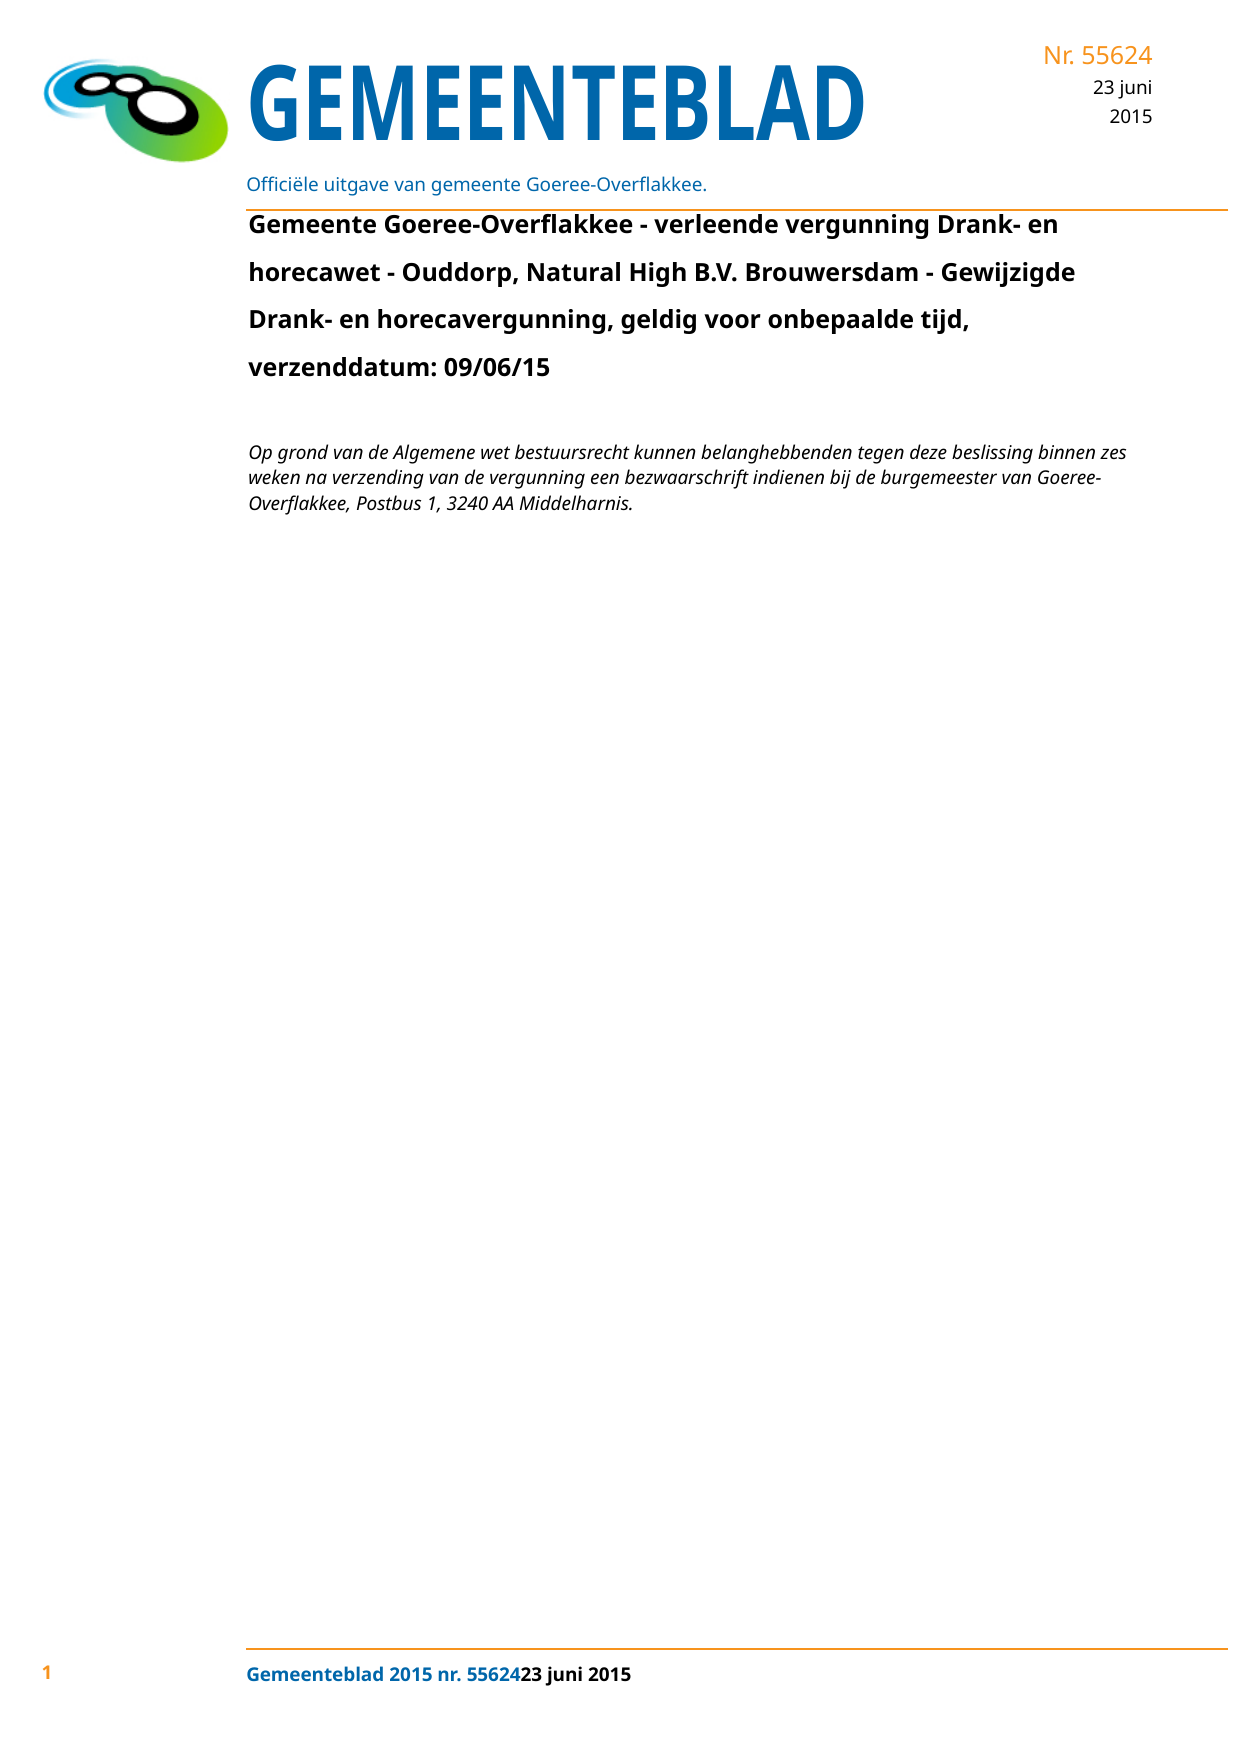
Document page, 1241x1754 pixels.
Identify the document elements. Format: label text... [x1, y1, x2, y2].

picture [41, 47, 231, 172]
text Gemeente Goeree-Overflakkee - verleende vergunning Drank- en horecawet - Ouddorp, Natural High B.V. Brouwersdam - Gewijzigde Drank- en horecavergunning, geldig voor onbepaalde tijd, verzenddatum: 09/06/15 [248, 211, 1152, 384]
text Op grond van de Algemene wet bestuursrecht kunnen belanghebbenden tegen deze beslissing binnen zes weken na verzending van de vergunning een bezwaarschrift indienen bij de burgemeester van Goeree-Overflakkee, Postbus 1, 3240 AA Middelharnis. [248, 439, 1152, 516]
